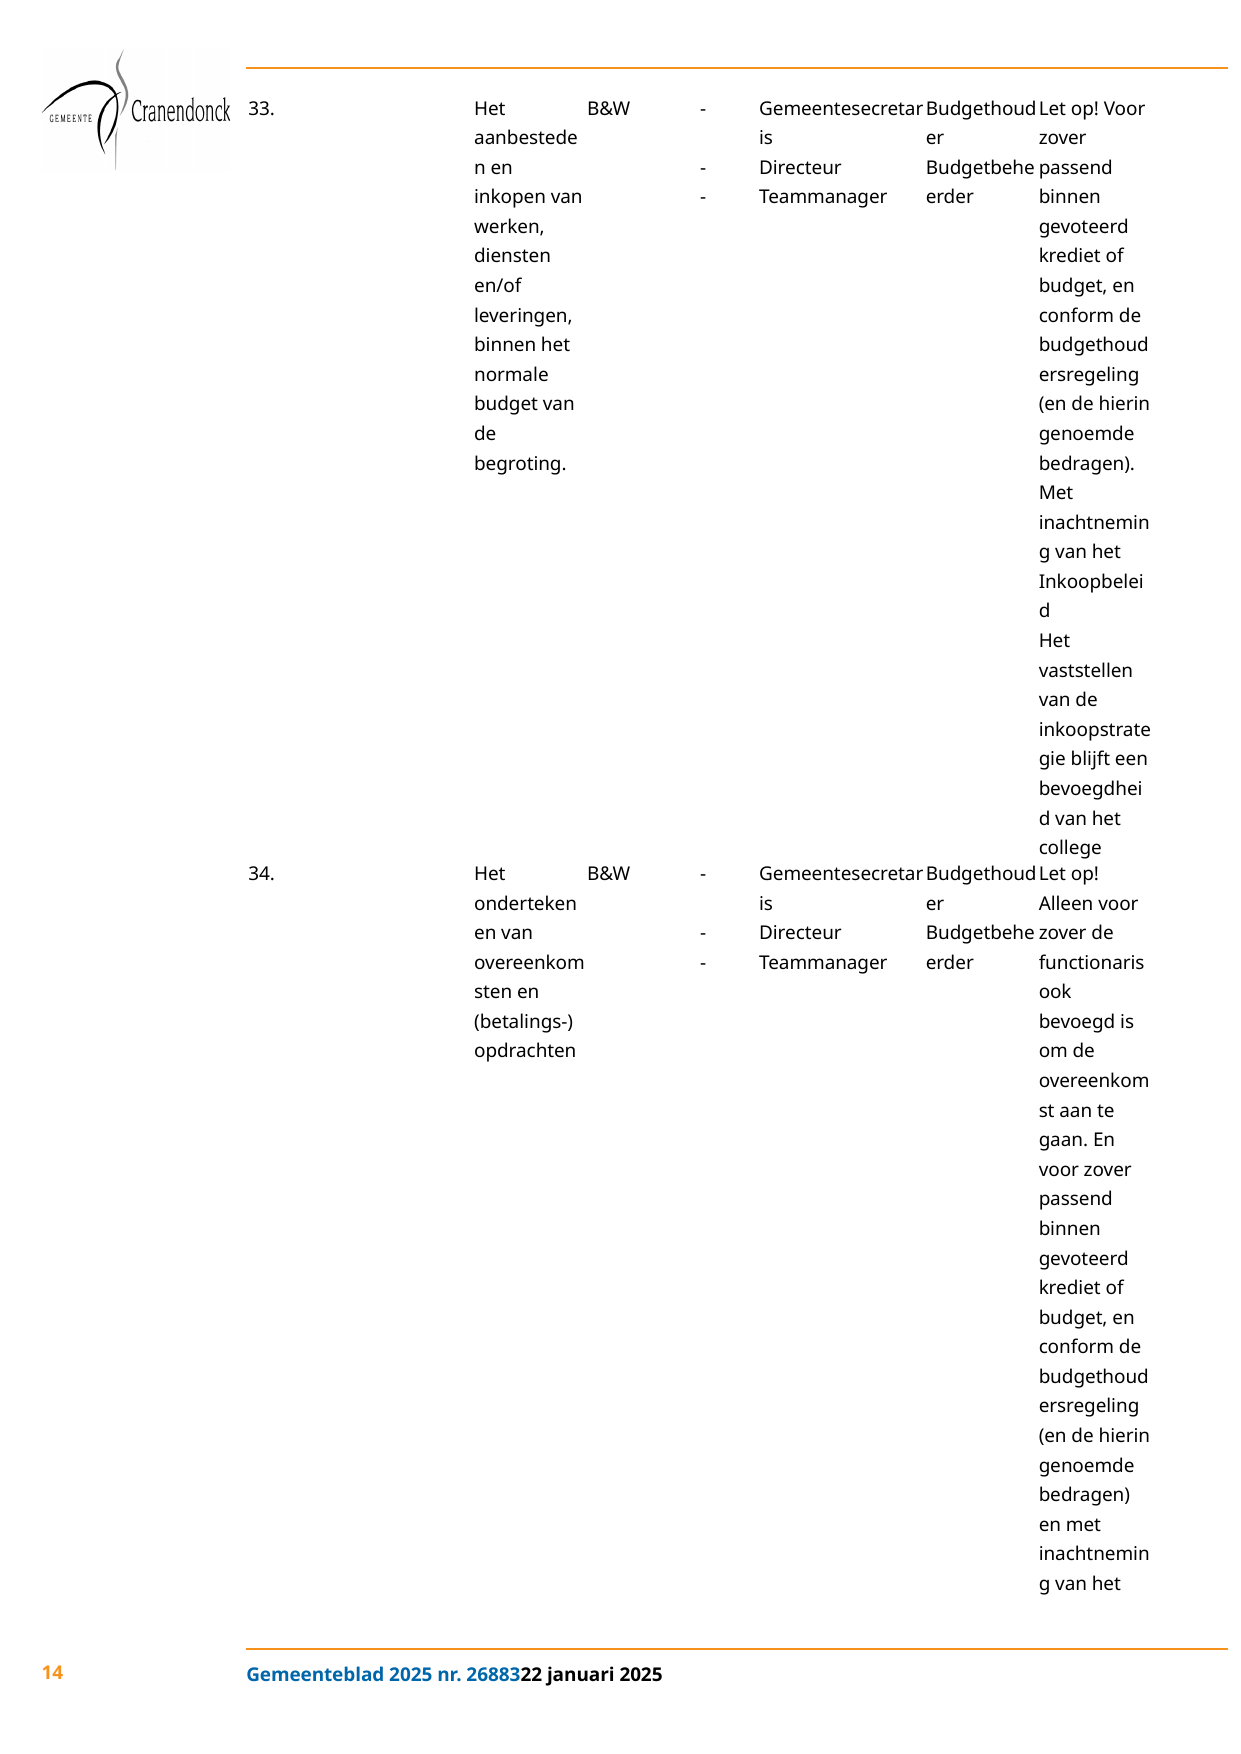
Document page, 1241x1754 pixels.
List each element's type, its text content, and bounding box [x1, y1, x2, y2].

table_cell Let op! Voor zover passend binnen gevoteerd krediet of budget, en conform de budgethoudersregeling (en de hierin genoemde bedragen). Met inachtneming van het Inkoopbeleid Het vaststellen van de inkoopstrategie blijft een bevoegdheid van het college [1039, 95, 1152, 860]
table_cell Gemeentesecretaris Directeur Teammanager [700, 95, 926, 860]
picture [41, 47, 231, 172]
table_cell Budgethouder Budgetbeheerder [926, 860, 1038, 1596]
table_cell 34. [248, 860, 474, 1596]
table_cell B&W [587, 860, 700, 1596]
table_cell 33. [248, 95, 474, 860]
table_cell Let op! Alleen voor zover de functionaris ook bevoegd is om de overeenkomst aan te gaan. En voor zover passend binnen gevoteerd krediet of budget, en conform de budgethoudersregeling (en de hierin genoemde bedragen) en met inachtneming van het [1039, 860, 1152, 1596]
table_cell Het aanbesteden en inkopen van werken, diensten en/of leveringen, binnen het normale budget van de begroting. [474, 95, 587, 860]
table_cell B&W [587, 95, 700, 860]
table_cell Het ondertekenen van overeenkomsten en (betalings-) opdrachten [474, 860, 587, 1596]
table_cell Budgethouder Budgetbeheerder [926, 95, 1038, 860]
table_cell Gemeentesecretaris Directeur Teammanager [700, 860, 926, 1596]
